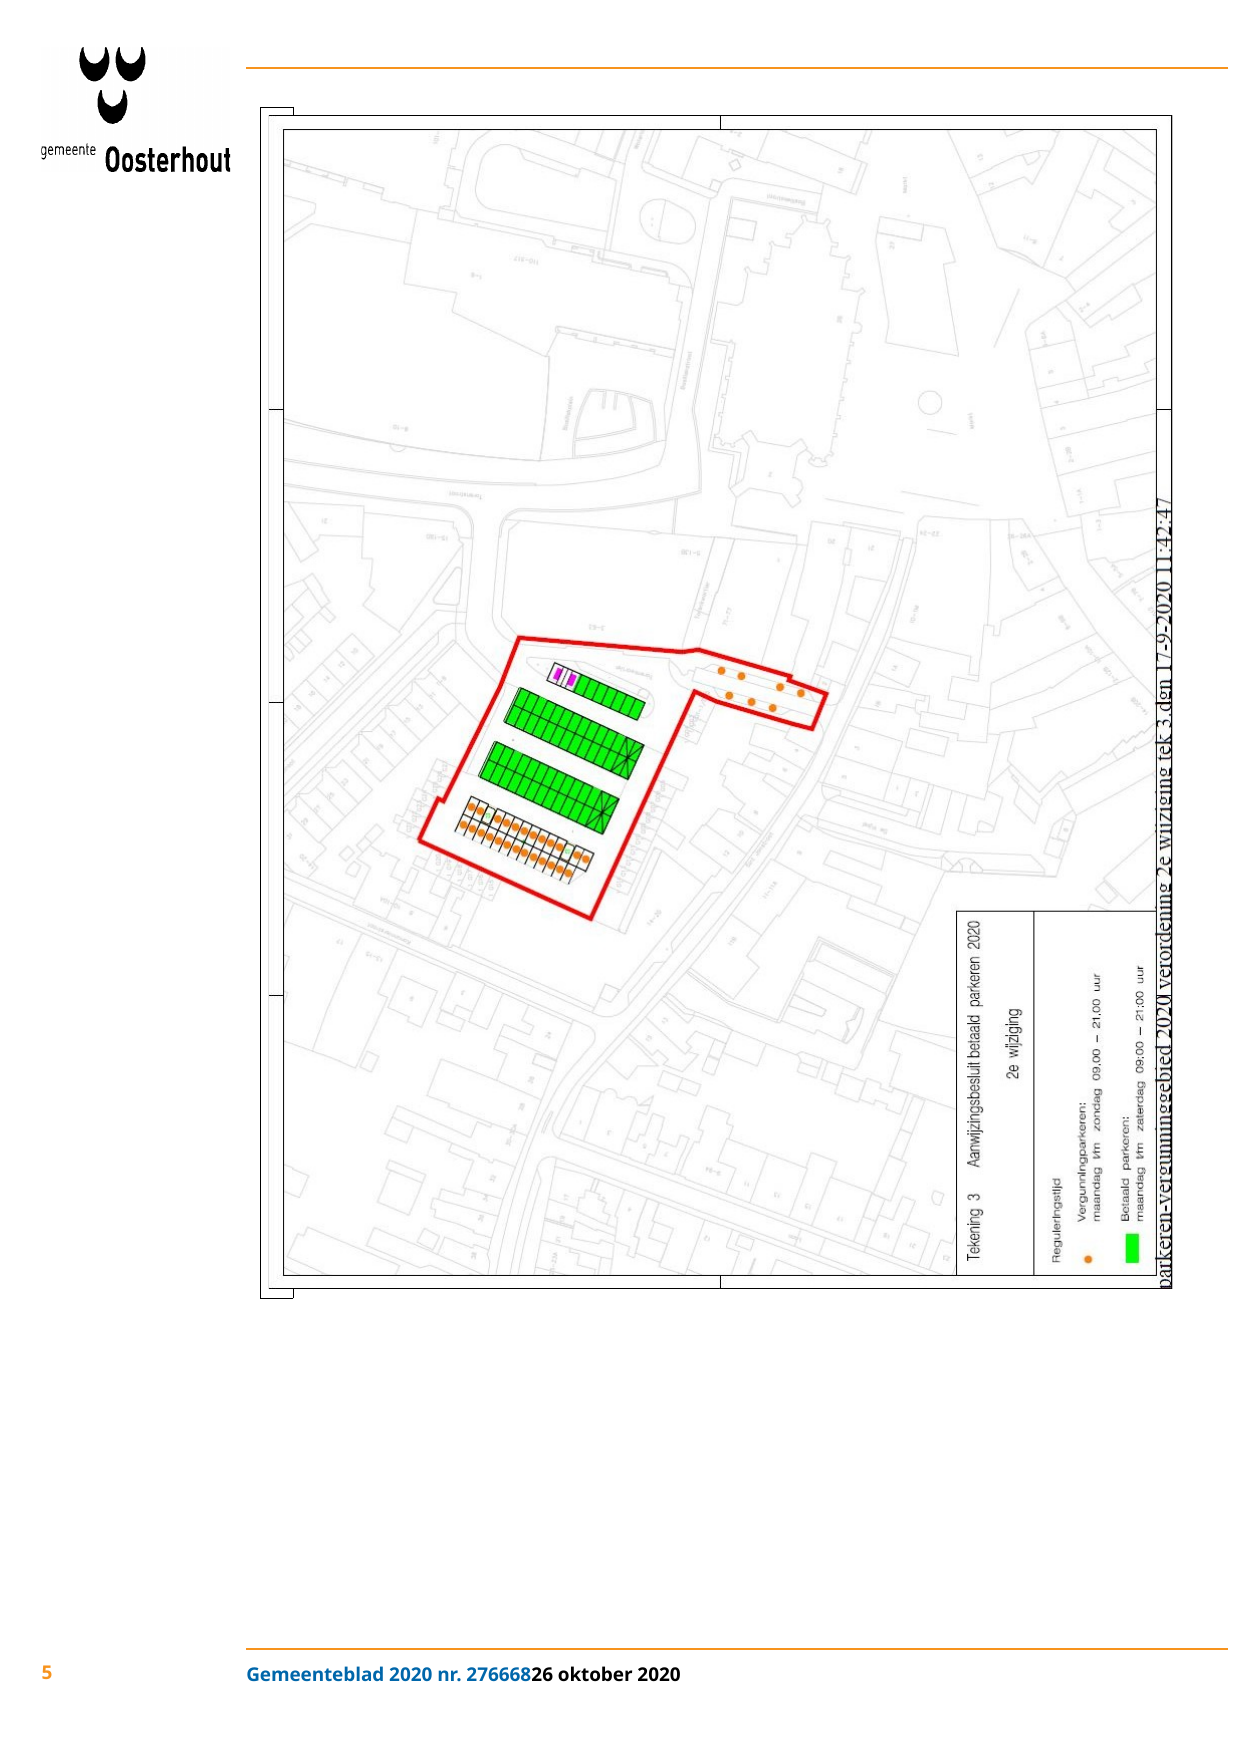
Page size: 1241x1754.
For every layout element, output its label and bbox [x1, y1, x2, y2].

picture [41, 47, 231, 172]
picture [268, 115, 1173, 1289]
